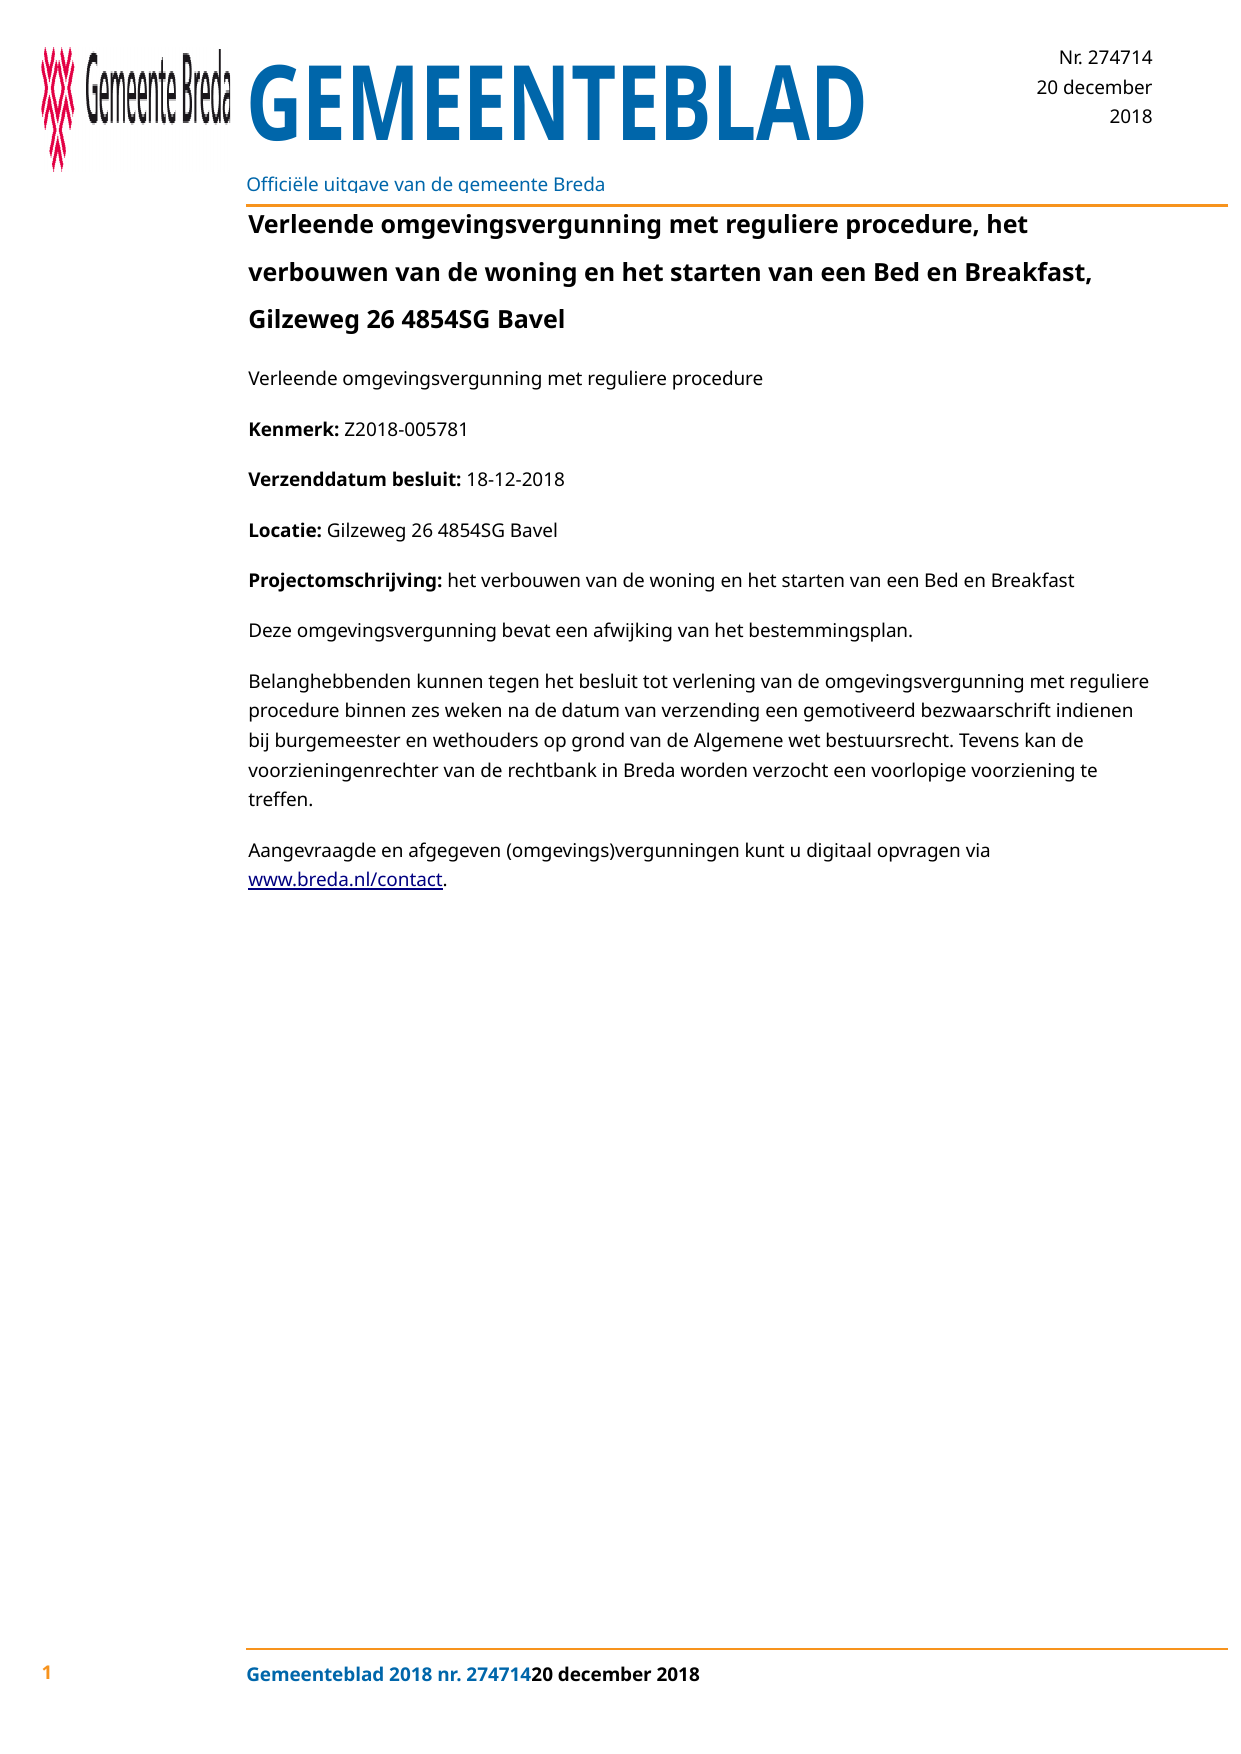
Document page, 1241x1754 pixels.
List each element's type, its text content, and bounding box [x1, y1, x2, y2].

text Verzenddatum besluit: 18-12-2018 [248, 466, 1152, 492]
text Deze omgevingsvergunning bevat een afwijking van het bestemmingsplan. [248, 618, 1152, 643]
text Verleende omgevingsvergunning met reguliere procedure [248, 366, 1152, 391]
text Locatie: Gilzeweg 26 4854SG Bavel [248, 517, 1152, 542]
text Verleende omgevingsvergunning met reguliere procedure, het verbouwen van de woning en het starten van een Bed en Breakfast, Gilzeweg 26 4854SG Bavel [248, 207, 1152, 336]
text Kenmerk: Z2018-005781 [248, 416, 1152, 442]
picture [41, 47, 231, 172]
text Aangevraagde en afgegeven (omgevings)vergunningen kunt u digitaal opvragen via www.breda.nl/contact. [248, 837, 1152, 892]
text Belanghebbenden kunnen tegen het besluit tot verlening van de omgevingsvergunning met reguliere procedure binnen zes weken na de datum van verzending een gemotiveerd bezwaarschrift indienen bij burgemeester en wethouders op grond van de Algemene wet bestuursrecht. Tevens kan de voorzieningenrechter van de rechtbank in Breda worden verzocht een voorlopige voorziening te treffen. [248, 668, 1152, 812]
text Projectomschrijving: het verbouwen van de woning en het starten van een Bed en Breakfast [248, 567, 1152, 593]
